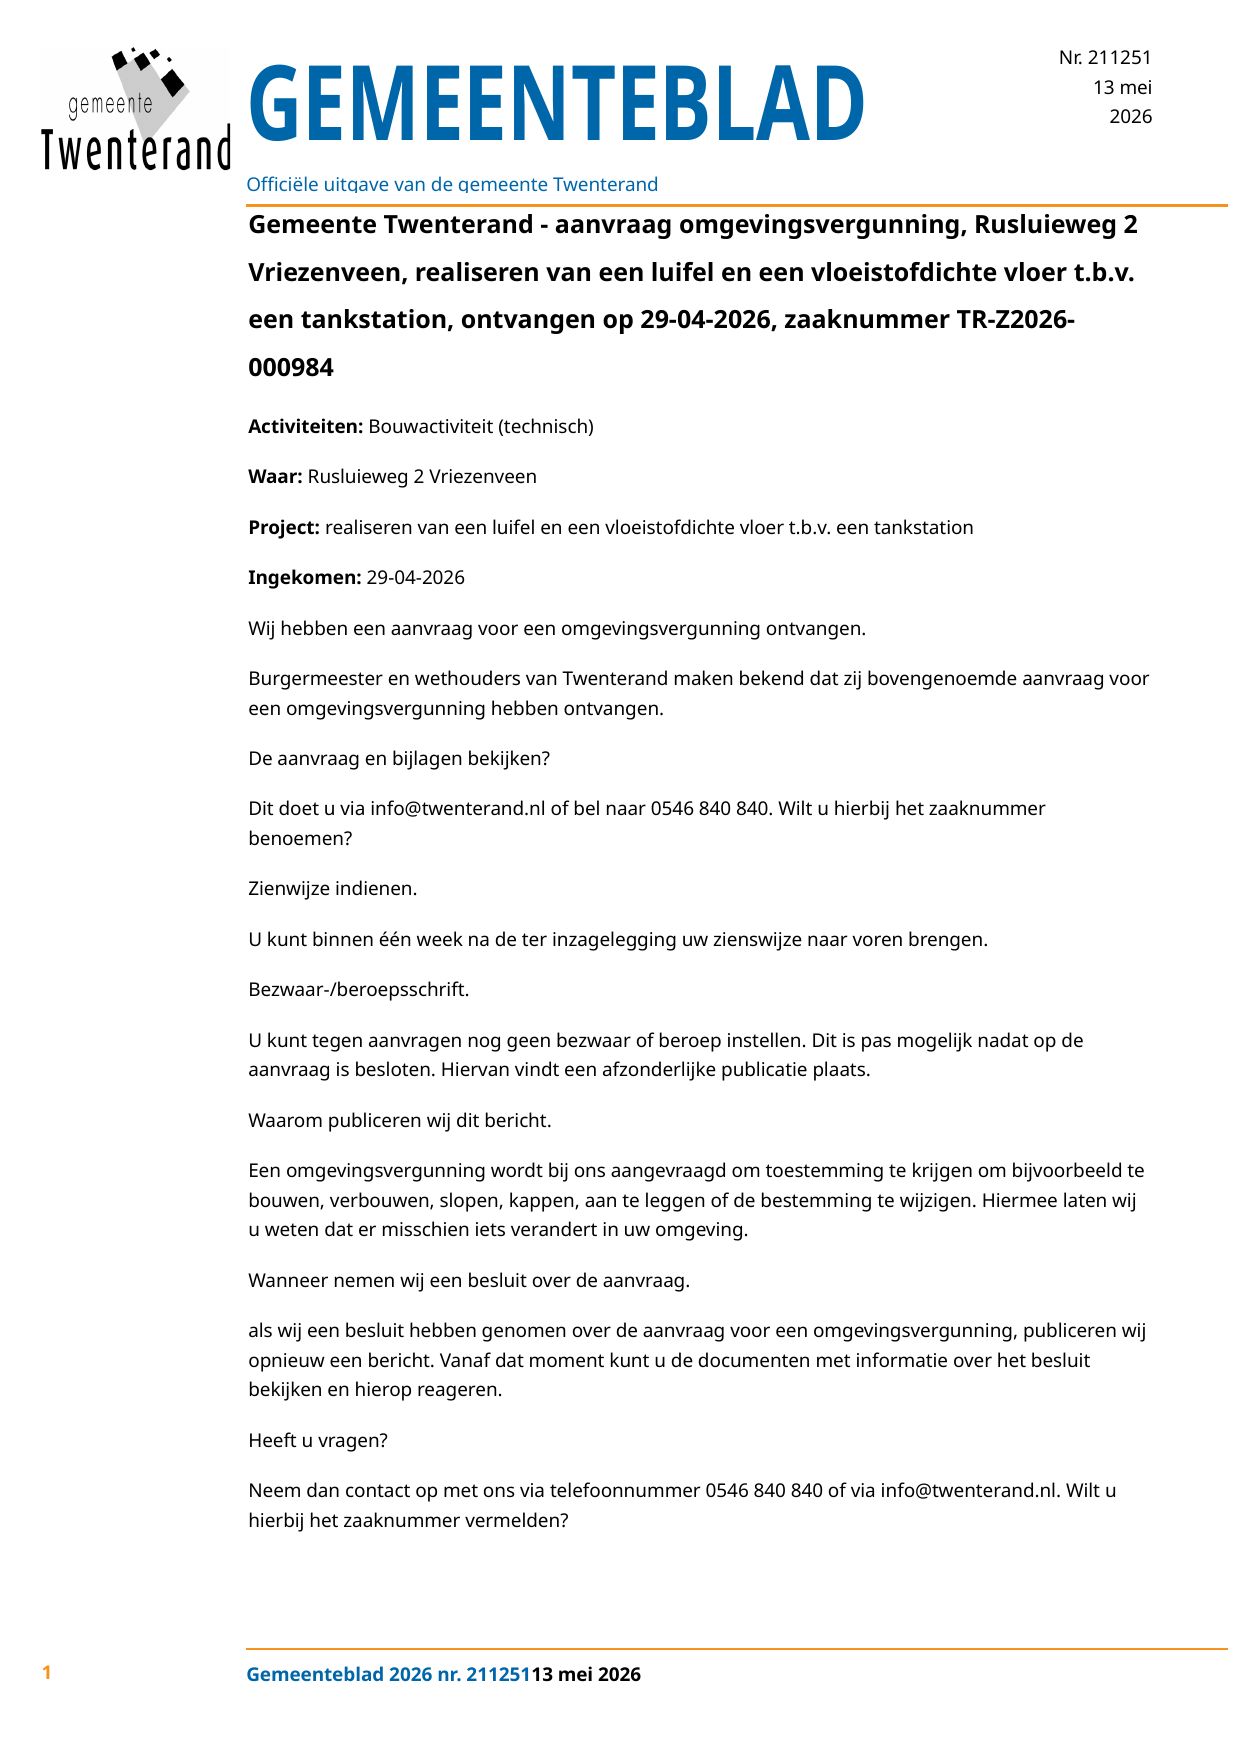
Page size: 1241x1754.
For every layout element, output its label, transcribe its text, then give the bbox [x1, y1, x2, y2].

text Burgermeester en wethouders van Twenterand maken bekend dat zij bovengenoemde aanvraag voor een omgevingsvergunning hebben ontvangen. [248, 665, 1152, 721]
text De aanvraag en bijlagen bekijken? [248, 745, 1152, 771]
text Waarom publiceren wij dit bericht. [248, 1107, 1152, 1133]
text als wij een besluit hebben genomen over de aanvraag voor een omgevingsvergunning, publiceren wij opnieuw een bericht. Vanaf dat moment kunt u de documenten met informatie over het besluit bekijken en hierop reageren. [248, 1317, 1152, 1402]
text Dit doet u via info@twenterand.nl of bel naar 0546 840 840. Wilt u hierbij het zaaknummer benoemen? [248, 796, 1152, 851]
text Ingekomen: 29-04-2026 [248, 564, 1152, 590]
text Waar: Rusluieweg 2 Vriezenveen [248, 463, 1152, 489]
text Wanneer nemen wij een besluit over de aanvraag. [248, 1267, 1152, 1293]
text Een omgevingsvergunning wordt bij ons aangevraagd om toestemming te krijgen om bijvoorbeeld te bouwen, verbouwen, slopen, kappen, aan te leggen of de bestemming te wijzigen. Hiermee laten wij u weten dat er misschien iets verandert in uw omgeving. [248, 1157, 1152, 1242]
text Zienwijze indienen. [248, 876, 1152, 901]
text Heeft u vragen? [248, 1427, 1152, 1453]
picture [41, 47, 231, 172]
text Project: realiseren van een luifel en een vloeistofdichte vloer t.b.v. een tankstation [248, 514, 1152, 540]
text Gemeente Twenterand - aanvraag omgevingsvergunning, Rusluieweg 2 Vriezenveen, realiseren van een luifel en een vloeistofdichte vloer t.b.v. een tankstation, ontvangen op 29-04-2026, zaaknummer TR-Z2026-000984 [248, 207, 1152, 384]
text Wij hebben een aanvraag voor een omgevingsvergunning ontvangen. [248, 615, 1152, 641]
text Bezwaar-/beroepsschrift. [248, 976, 1152, 1002]
text U kunt tegen aanvragen nog geen bezwaar of beroep instellen. Dit is pas mogelijk nadat op de aanvraag is besloten. Hiervan vindt een afzonderlijke publicatie plaats. [248, 1027, 1152, 1082]
text Activiteiten: Bouwactiviteit (technisch) [248, 413, 1152, 439]
text Neem dan contact op met ons via telefoonnummer 0546 840 840 of via info@twenterand.nl. Wilt u hierbij het zaaknummer vermelden? [248, 1477, 1152, 1533]
text U kunt binnen één week na de ter inzagelegging uw zienswijze naar voren brengen. [248, 926, 1152, 952]
